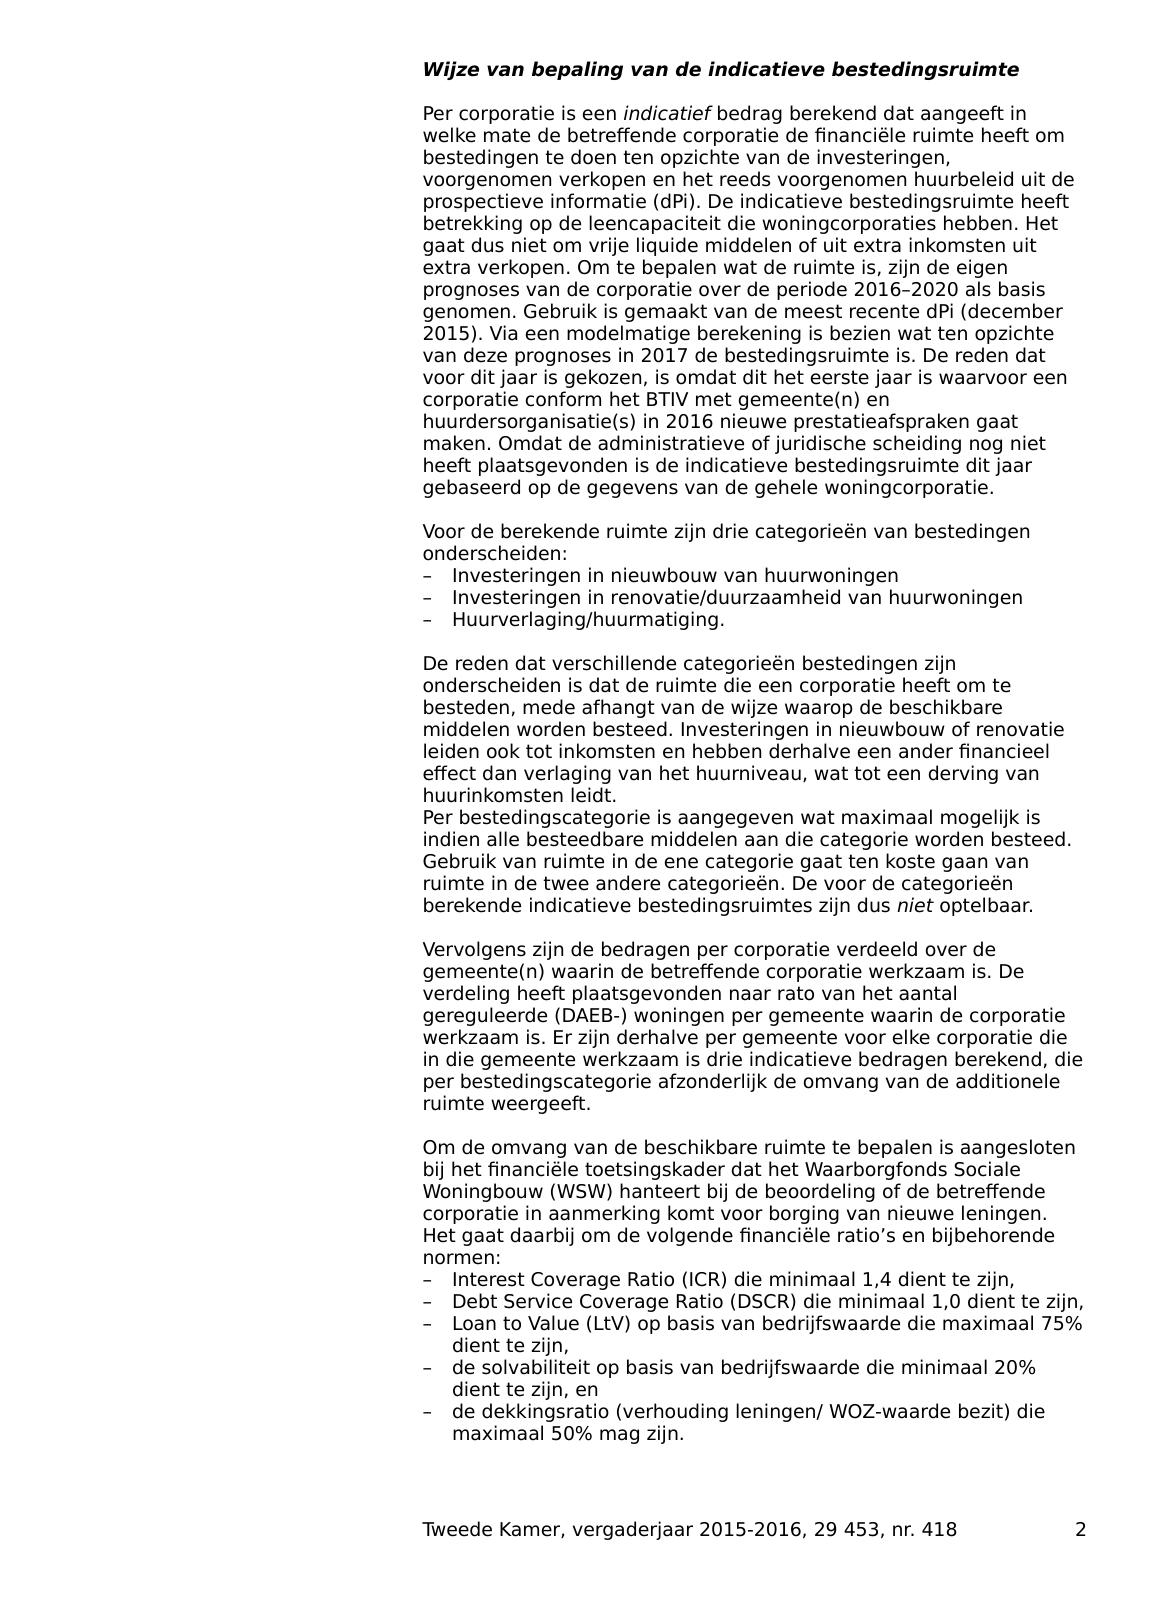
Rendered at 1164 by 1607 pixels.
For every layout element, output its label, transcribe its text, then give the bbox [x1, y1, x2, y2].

text – Loan to Value (LtV) op basis van bedrijfswaarde die maximaal 75% dient te zijn, [422, 1313, 1087, 1357]
text Voor de berekende ruimte zijn drie categorieën van bestedingen onderscheiden: [422, 521, 1087, 565]
subtitle Wijze van bepaling van de indicatieve bestedingsruimte [422, 59, 1087, 81]
text – Interest Coverage Ratio (ICR) die minimaal 1,4 dient te zijn, [422, 1269, 1087, 1291]
text Per corporatie is een indicatief bedrag berekend dat aangeeft in welke mate de betreffende corporatie de financiële ruimte heeft om bestedingen te doen ten opzichte van de investeringen, voorgenomen verkopen en het reeds voorgenomen huurbeleid uit de prospectieve informatie (dPi). De indicatieve bestedingsruimte heeft betrekking op de leencapaciteit die woningcorporaties hebben. Het gaat dus niet om vrije liquide middelen of uit extra inkomsten uit extra verkopen. Om te bepalen wat de ruimte is, zijn de eigen prognoses van de corporatie over de periode 2016–2020 als basis genomen. Gebruik is gemaakt van de meest recente dPi (december 2015). Via een modelmatige berekening is bezien wat ten opzichte van deze prognoses in 2017 de bestedingsruimte is. De reden dat voor dit jaar is gekozen, is omdat dit het eerste jaar is waarvoor een corporatie conform het BTIV met gemeente(n) en huurdersorganisatie(s) in 2016 nieuwe prestatieafspraken gaat maken. Omdat de administratieve of juridische scheiding nog niet heeft plaatsgevonden is de indicatieve bestedingsruimte dit jaar gebaseerd op de gegevens van de gehele woningcorporatie. [422, 103, 1087, 499]
text – Debt Service Coverage Ratio (DSCR) die minimaal 1,0 dient te zijn, [422, 1291, 1087, 1313]
text De reden dat verschillende categorieën bestedingen zijn onderscheiden is dat de ruimte die een corporatie heeft om te besteden, mede afhangt van de wijze waarop de beschikbare middelen worden besteed. Investeringen in nieuwbouw of renovatie leiden ook tot inkomsten en hebben derhalve een ander financieel effect dan verlaging van het huurniveau, wat tot een derving van huurinkomsten leidt. [422, 653, 1087, 807]
text – Huurverlaging/huurmatiging. [422, 609, 1087, 631]
text – de dekkingsratio (verhouding leningen/ WOZ-waarde bezit) die maximaal 50% mag zijn. [422, 1401, 1087, 1445]
text Vervolgens zijn de bedragen per corporatie verdeeld over de gemeente(n) waarin de betreffende corporatie werkzaam is. De verdeling heeft plaatsgevonden naar rato van het aantal gereguleerde (DAEB-) woningen per gemeente waarin de corporatie werkzaam is. Er zijn derhalve per gemeente voor elke corporatie die in die gemeente werkzaam is drie indicatieve bedragen berekend, die per bestedingscategorie afzonderlijk de omvang van de additionele ruimte weergeeft. [422, 939, 1087, 1115]
text – de solvabiliteit op basis van bedrijfswaarde die minimaal 20% dient te zijn, en [422, 1357, 1087, 1401]
text Om de omvang van de beschikbare ruimte te bepalen is aangesloten bij het financiële toetsingskader dat het Waarborgfonds Sociale Woningbouw (WSW) hanteert bij de beoordeling of de betreffende corporatie in aanmerking komt voor borging van nieuwe leningen. Het gaat daarbij om de volgende financiële ratio’s en bijbehorende normen: [422, 1137, 1087, 1269]
text – Investeringen in nieuwbouw van huurwoningen [422, 565, 1087, 587]
text – Investeringen in renovatie/duurzaamheid van huurwoningen [422, 587, 1087, 609]
text Per bestedingscategorie is aangegeven wat maximaal mogelijk is indien alle besteedbare middelen aan die categorie worden besteed. Gebruik van ruimte in de ene categorie gaat ten koste gaan van ruimte in de twee andere categorieën. De voor de categorieën berekende indicatieve bestedingsruimtes zijn dus niet optelbaar. [422, 807, 1087, 917]
